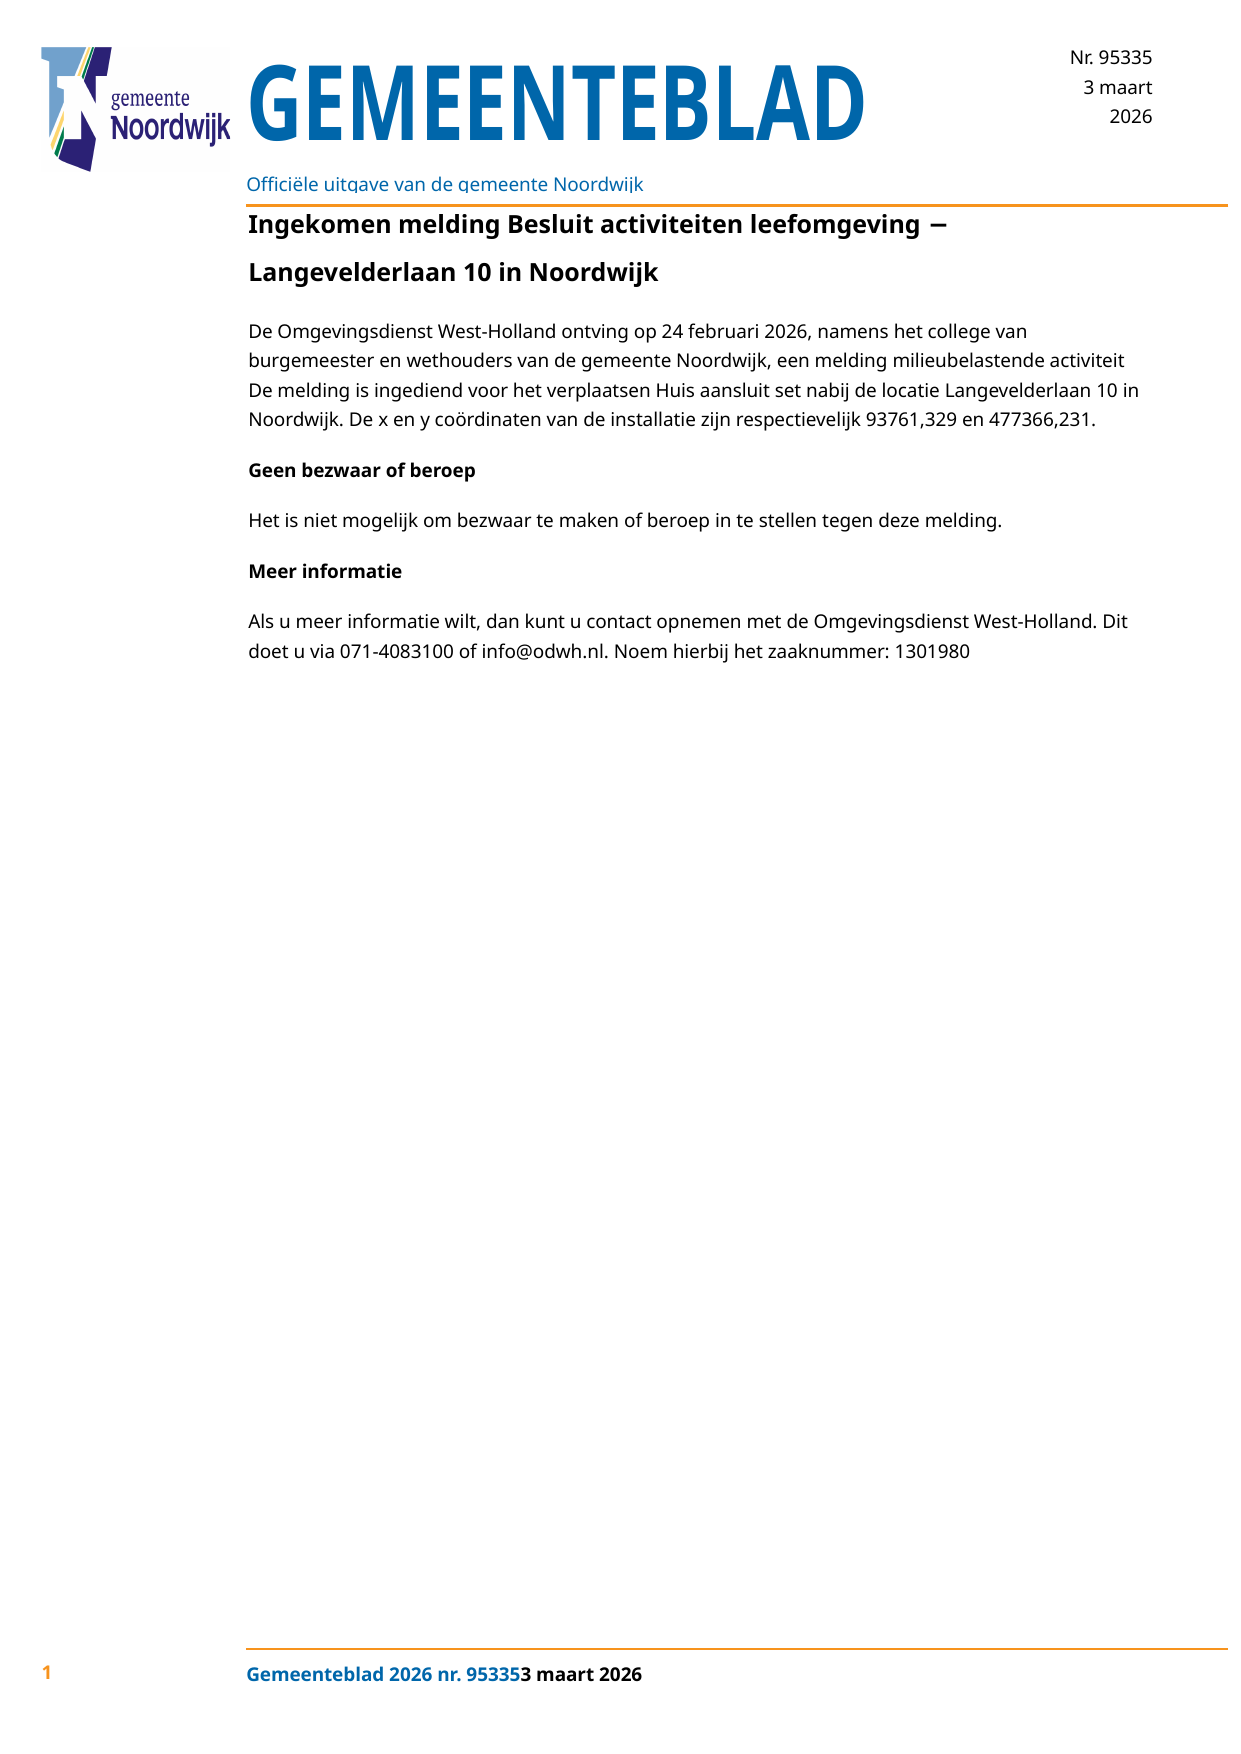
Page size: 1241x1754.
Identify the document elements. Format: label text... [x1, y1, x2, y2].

text Ingekomen melding Besluit activiteiten leefomgeving − Langevelderlaan 10 in Noordwijk [248, 207, 1152, 288]
text Meer informatie [248, 558, 1152, 584]
text Het is niet mogelijk om bezwaar te maken of beroep in te stellen tegen deze melding. [248, 507, 1152, 533]
text De Omgevingsdienst West-Holland ontving op 24 februari 2026, namens het college van burgemeester en wethouders van de gemeente Noordwijk, een melding milieubelastende activiteit De melding is ingediend voor het verplaatsen Huis aansluit set nabij de locatie Langevelderlaan 10 in Noordwijk. De x en y coördinaten van de installatie zijn respectievelijk 93761,329 en 477366,231. [248, 318, 1152, 432]
picture [41, 47, 231, 172]
text Als u meer informatie wilt, dan kunt u contact opnemen met de Omgevingsdienst West-Holland. Dit doet u via 071‑4083100 of info@odwh.nl. Noem hierbij het zaaknummer: 1301980 [248, 608, 1152, 664]
text Geen bezwaar of beroep [248, 457, 1152, 483]
